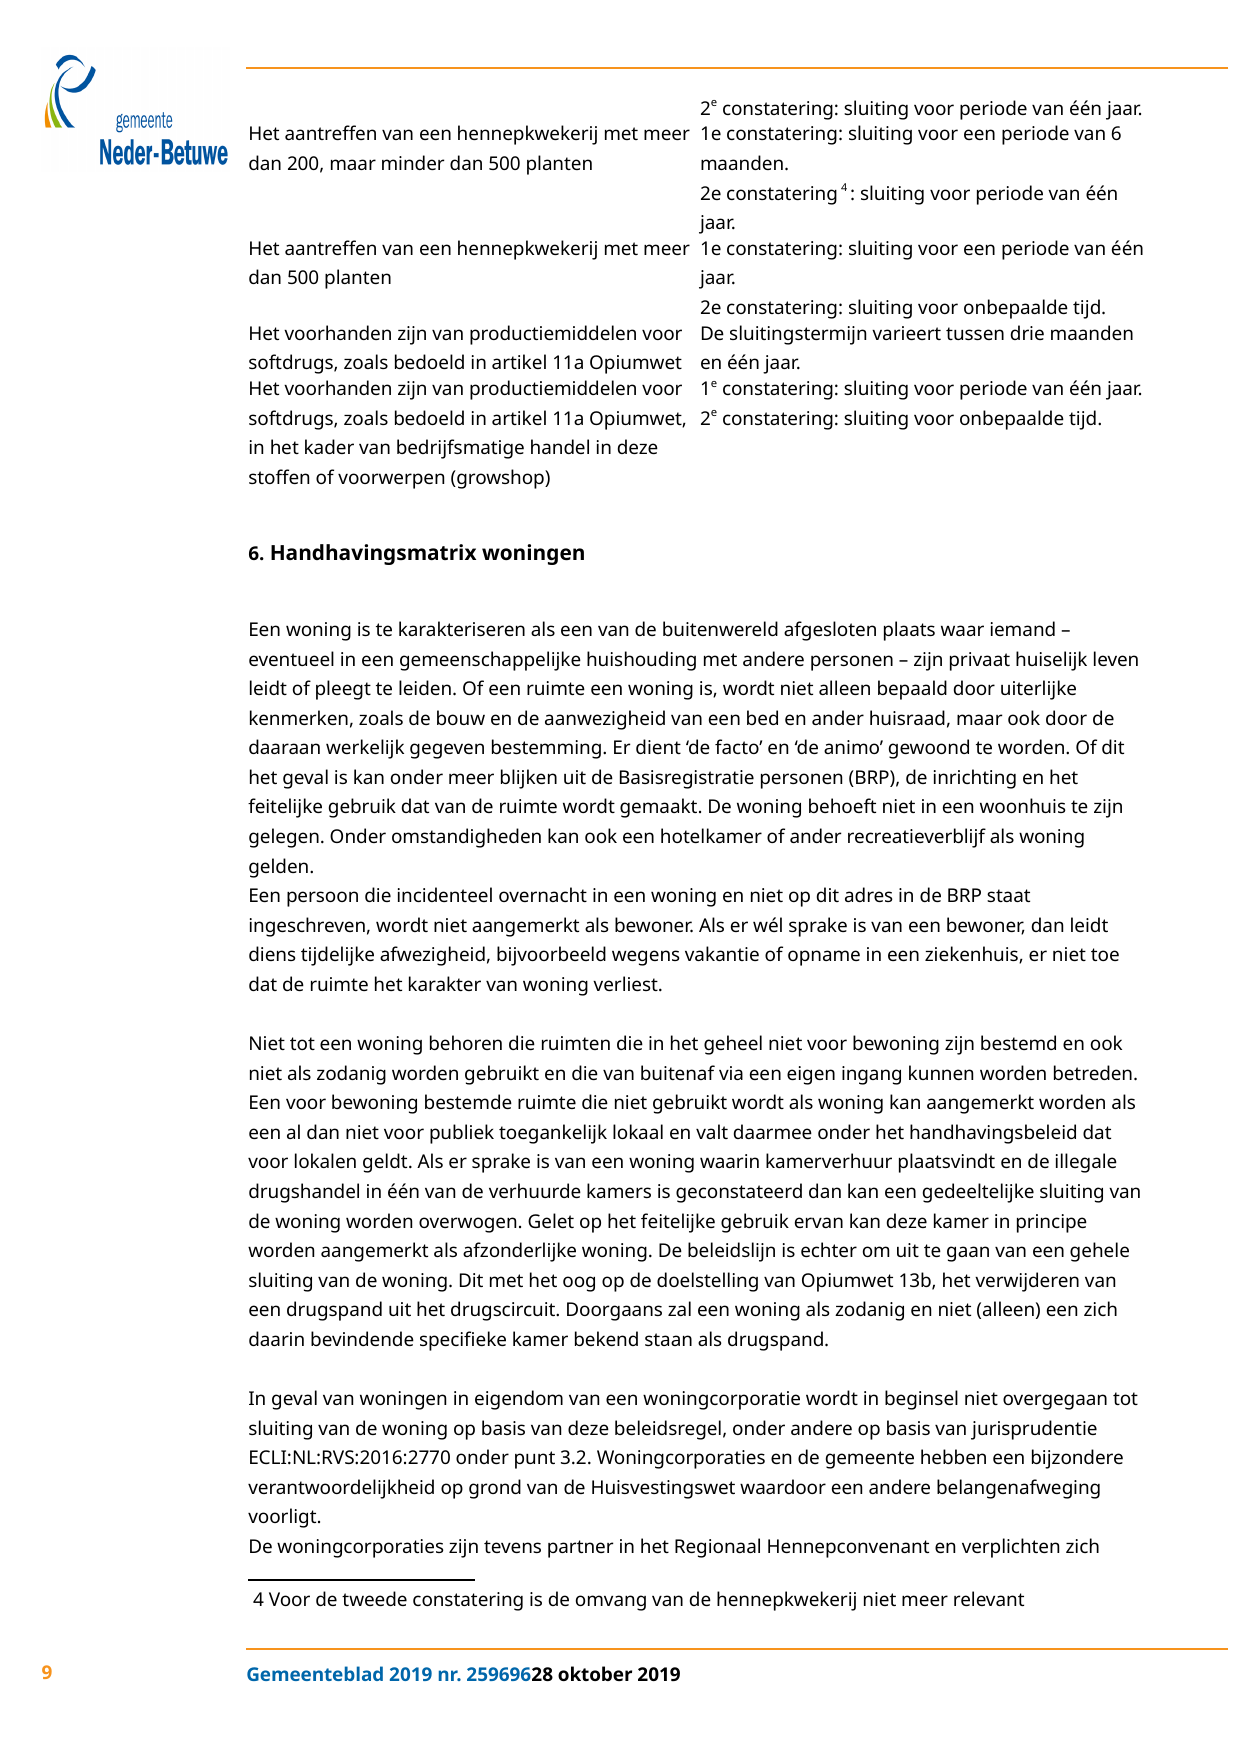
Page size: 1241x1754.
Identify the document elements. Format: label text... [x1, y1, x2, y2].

text De woningcorporaties zijn tevens partner in het Regionaal Hennepconvenant en verplichten zich [248, 1533, 1152, 1559]
text Een woning is te karakteriseren als een van de buitenwereld afgesloten plaats waar iemand – eventueel in een gemeenschappelijke huishouding met andere personen – zijn privaat huiselijk leven leidt of pleegt te leiden. Of een ruimte een woning is, wordt niet alleen bepaald door uiterlijke kenmerken, zoals de bouw en de aanwezigheid van een bed en ander huisraad, maar ook door de daaraan werkelijk gegeven bestemming. Er dient ‘de facto’ en ‘de animo’ gewoond te worden. Of dit het geval is kan onder meer blijken uit de Basisregistratie personen (BRP), de inrichting en het feitelijke gebruik dat van de ruimte wordt gemaakt. De woning behoeft niet in een woonhuis te zijn gelegen. Onder omstandigheden kan ook een hotelkamer of ander recreatieverblijf als woning gelden. [248, 616, 1152, 879]
table_cell Het voorhanden zijn van productiemiddelen voor softdrugs, zoals bedoeld in artikel 11a Opiumwet [248, 320, 700, 375]
text Een persoon die incidenteel overnacht in een woning en niet op dit adres in de BRP staat ingeschreven, wordt niet aangemerkt als bewoner. Als er wél sprake is van een bewoner, dan leidt diens tijdelijke afwezigheid, bijvoorbeeld wegens vakantie of opname in een ziekenhuis, er niet toe dat de ruimte het karakter van woning verliest. [248, 882, 1152, 997]
text 6. Handhavingsmatrix woningen [248, 538, 1152, 567]
table_cell Het aantreffen van een hennepkwekerij met meer dan 200, maar minder dan 500 planten [248, 121, 700, 235]
text Niet tot een woning behoren die ruimten die in het geheel niet voor bewoning zijn bestemd en ook niet als zodanig worden gebruikt en die van buitenaf via een eigen ingang kunnen worden betreden. Een voor bewoning bestemde ruimte die niet gebruikt wordt als woning kan aangemerkt worden als een al dan niet voor publiek toegankelijk lokaal en valt daarmee onder het handhavingsbeleid dat voor lokalen geldt. Als er sprake is van een woning waarin kamerverhuur plaatsvindt en de illegale drugshandel in één van de verhuurde kamers is geconstateerd dan kan een gedeeltelijke sluiting van de woning worden overwogen. Gelet op het feitelijke gebruik ervan kan deze kamer in principe worden aangemerkt als afzonderlijke woning. De beleidslijn is echter om uit te gaan van een gehele sluiting van de woning. Dit met het oog op de doelstelling van Opiumwet 13b, het verwijderen van een drugspand uit het drugscircuit. Doorgaans zal een woning als zodanig en niet (alleen) een zich daarin bevindende specifieke kamer bekend staan als drugspand. [248, 1030, 1152, 1352]
table_cell De sluitingstermijn varieert tussen drie maanden en één jaar. [700, 320, 1152, 375]
table_cell 1e constatering: sluiting voor een periode van één jaar. 2e constatering: sluiting voor onbepaalde tijd. [700, 235, 1152, 320]
table_cell 1e constatering: sluiting voor een periode van 6 maanden. 2e constatering: sluiting voor periode van één jaar. [700, 121, 1152, 235]
table_cell [248, 95, 700, 121]
table_cell 1e constatering: sluiting voor periode van één jaar. 2e constatering: sluiting voor onbepaalde tijd. [700, 375, 1152, 490]
table_cell Het voorhanden zijn van productiemiddelen voor softdrugs, zoals bedoeld in artikel 11a Opiumwet, in het kader van bedrijfsmatige handel in deze stoffen of voorwerpen (growshop) [248, 375, 700, 490]
text In geval van woningen in eigendom van een woningcorporatie wordt in beginsel niet overgegaan tot sluiting van de woning op basis van deze beleidsregel, onder andere op basis van jurisprudentie ECLI:NL:RVS:2016:2770 onder punt 3.2. Woningcorporaties en de gemeente hebben een bijzondere verantwoordelijkheid op grond van de Huisvestingswet waardoor een andere belangenafweging voorligt. [248, 1385, 1152, 1529]
picture [41, 47, 231, 172]
table_cell Het aantreffen van een hennepkwekerij met meer dan 500 planten [248, 235, 700, 320]
table_cell 2e constatering: sluiting voor periode van één jaar. [700, 95, 1152, 121]
